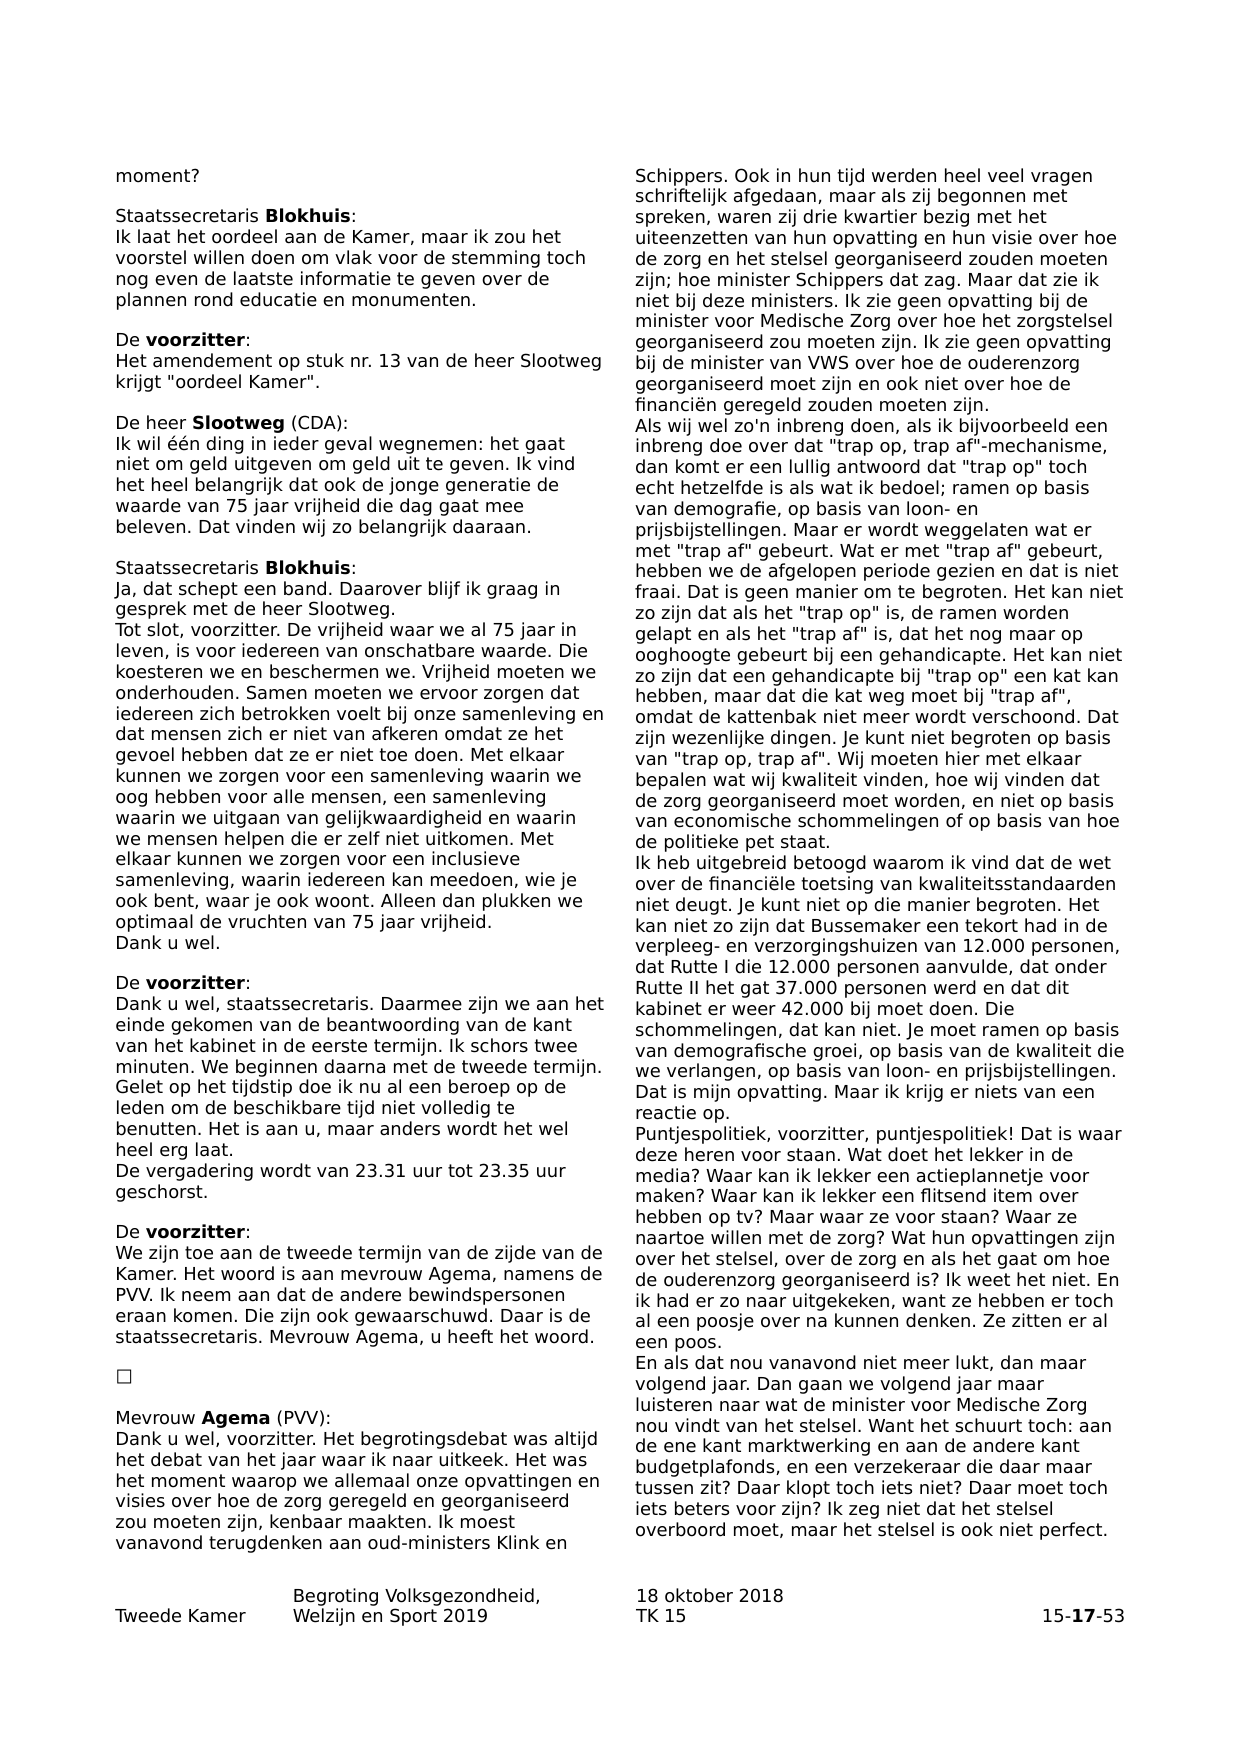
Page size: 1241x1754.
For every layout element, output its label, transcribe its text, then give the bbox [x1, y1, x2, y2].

text Dank u wel, voorzitter. Het begrotingsdebat was altijd het debat van het jaar waar ik naar uitkeek. Het was het moment waarop we allemaal onze opvattingen en visies over hoe de zorg geregeld en georganiseerd zou moeten zijn, kenbaar maakten. Ik moest vanavond terugdenken aan oud-ministers Klink en [115, 1429, 605, 1554]
text Ik heb uitgebreid betoogd waarom ik vind dat de wet over de financiële toetsing van kwaliteitsstandaarden niet deugt. Je kunt niet op die manier begroten. Het kan niet zo zijn dat Bussemaker een tekort had in de verpleeg- en verzorgingshuizen van 12.000 personen, dat Rutte I die 12.000 personen aanvulde, dat onder Rutte II het gat 37.000 personen werd en dat dit kabinet er weer 42.000 bij moet doen. Die schommelingen, dat kan niet. Je moet ramen op basis van demografische groei, op basis van de kwaliteit die we verlangen, op basis van loon- en prijsbijstellingen. Dat is mijn opvatting. Maar ik krijg er niets van een reactie op. [635, 853, 1125, 1124]
text Puntjespolitiek, voorzitter, puntjespolitiek! Dat is waar deze heren voor staan. Wat doet het lekker in de media? Waar kan ik lekker een actieplannetje voor maken? Waar kan ik lekker een flitsend item over hebben op tv? Maar waar ze voor staan? Waar ze naartoe willen met de zorg? Wat hun opvattingen zijn over het stelsel, over de zorg en als het gaat om hoe de ouderenzorg georganiseerd is? Ik weet het niet. En ik had er zo naar uitgekeken, want ze hebben er toch al een poosje over na kunnen denken. Ze zitten er al een poos. [635, 1124, 1125, 1353]
text We zijn toe aan de tweede termijn van de zijde van de Kamer. Het woord is aan mevrouw Agema, namens de PVV. Ik neem aan dat de andere bewindspersonen eraan komen. Die zijn ook gewaarschuwd. Daar is de staatssecretaris. Mevrouw Agema, u heeft het woord. [115, 1243, 605, 1347]
text De voorzitter: [115, 330, 605, 351]
text Staatssecretaris Blokhuis: [115, 206, 605, 227]
text Schippers. Ook in hun tijd werden heel veel vragen schriftelijk afgedaan, maar als zij begonnen met spreken, waren zij drie kwartier bezig met het uiteenzetten van hun opvatting en hun visie over hoe de zorg en het stelsel georganiseerd zouden moeten zijn; hoe minister Schippers dat zag. Maar dat zie ik niet bij deze ministers. Ik zie geen opvatting bij de minister voor Medische Zorg over hoe het zorgstelsel georganiseerd zou moeten zijn. Ik zie geen opvatting bij de minister van VWS over hoe de ouderenzorg georganiseerd moet zijn en ook niet over hoe de financiën geregeld zouden moeten zijn. [635, 165, 1125, 415]
text Staatssecretaris Blokhuis: [115, 557, 605, 578]
text Tot slot, voorzitter. De vrijheid waar we al 75 jaar in leven, is voor iedereen van onschatbare waarde. Die koesteren we en beschermen we. Vrijheid moeten we onderhouden. Samen moeten we ervoor zorgen dat iedereen zich betrokken voelt bij onze samenleving en dat mensen zich er niet van afkeren omdat ze het gevoel hebben dat ze er niet toe doen. Met elkaar kunnen we zorgen voor een samenleving waarin we oog hebben voor alle mensen, een samenleving waarin we uitgaan van gelijkwaardigheid en waarin we mensen helpen die er zelf niet uitkomen. Met elkaar kunnen we zorgen voor een inclusieve samenleving, waarin iedereen kan meedoen, wie je ook bent, waar je ook woont. Alleen dan plukken we optimaal de vruchten van 75 jaar vrijheid. [115, 620, 605, 932]
text Mevrouw Agema (PVV): [115, 1408, 605, 1429]
text De voorzitter: [115, 973, 605, 994]
text Het amendement op stuk nr. 13 van de heer Slootweg krijgt "oordeel Kamer". [115, 351, 605, 393]
text De heer Slootweg (CDA): [115, 413, 605, 433]
text ⬜ [115, 1367, 605, 1388]
text Dank u wel, staatssecretaris. Daarmee zijn we aan het einde gekomen van de beantwoording van de kant van het kabinet in de eerste termijn. Ik schors twee minuten. We beginnen daarna met de tweede termijn. Gelet op het tijdstip doe ik nu al een beroep op de leden om de beschikbare tijd niet volledig te benutten. Het is aan u, maar anders wordt het wel heel erg laat. [115, 994, 605, 1161]
text En als dat nou vanavond niet meer lukt, dan maar volgend jaar. Dan gaan we volgend jaar maar luisteren naar wat de minister voor Medische Zorg nou vindt van het stelsel. Want het schuurt toch: aan de ene kant marktwerking en aan de andere kant budgetplafonds, en een verzekeraar die daar maar tussen zit? Daar klopt toch iets niet? Daar moet toch iets beters voor zijn? Ik zeg niet dat het stelsel overboord moet, maar het stelsel is ook niet perfect. [635, 1353, 1125, 1540]
text De vergadering wordt van 23.31 uur tot 23.35 uur geschorst. [115, 1161, 605, 1202]
text Dank u wel. [115, 932, 605, 953]
text Ja, dat schept een band. Daarover blijf ik graag in gesprek met de heer Slootweg. [115, 578, 605, 620]
text moment? [115, 165, 605, 186]
text Ik wil één ding in ieder geval wegnemen: het gaat niet om geld uitgeven om geld uit te geven. Ik vind het heel belangrijk dat ook de jonge generatie de waarde van 75 jaar vrijheid die dag gaat mee beleven. Dat vinden wij zo belangrijk daaraan. [115, 433, 605, 537]
text Ik laat het oordeel aan de Kamer, maar ik zou het voorstel willen doen om vlak voor de stemming toch nog even de laatste informatie te geven over de plannen rond educatie en monumenten. [115, 227, 605, 310]
text De voorzitter: [115, 1222, 605, 1243]
text Als wij wel zo'n inbreng doen, als ik bijvoorbeeld een inbreng doe over dat "trap op, trap af"-mechanisme, dan komt er een lullig antwoord dat "trap op" toch echt hetzelfde is als wat ik bedoel; ramen op basis van demografie, op basis van loon- en prijsbijstellingen. Maar er wordt weggelaten wat er met "trap af" gebeurt. Wat er met "trap af" gebeurt, hebben we de afgelopen periode gezien en dat is niet fraai. Dat is geen manier om te begroten. Het kan niet zo zijn dat als het "trap op" is, de ramen worden gelapt en als het "trap af" is, dat het nog maar op ooghoogte gebeurt bij een gehandicapte. Het kan niet zo zijn dat een gehandicapte bij "trap op" een kat kan hebben, maar dat die kat weg moet bij "trap af", omdat de kattenbak niet meer wordt verschoond. Dat zijn wezenlijke dingen. Je kunt niet begroten op basis van "trap op, trap af". Wij moeten hier met elkaar bepalen wat wij kwaliteit vinden, hoe wij vinden dat de zorg georganiseerd moet worden, en niet op basis van economische schommelingen of op basis van hoe de politieke pet staat. [635, 415, 1125, 853]
